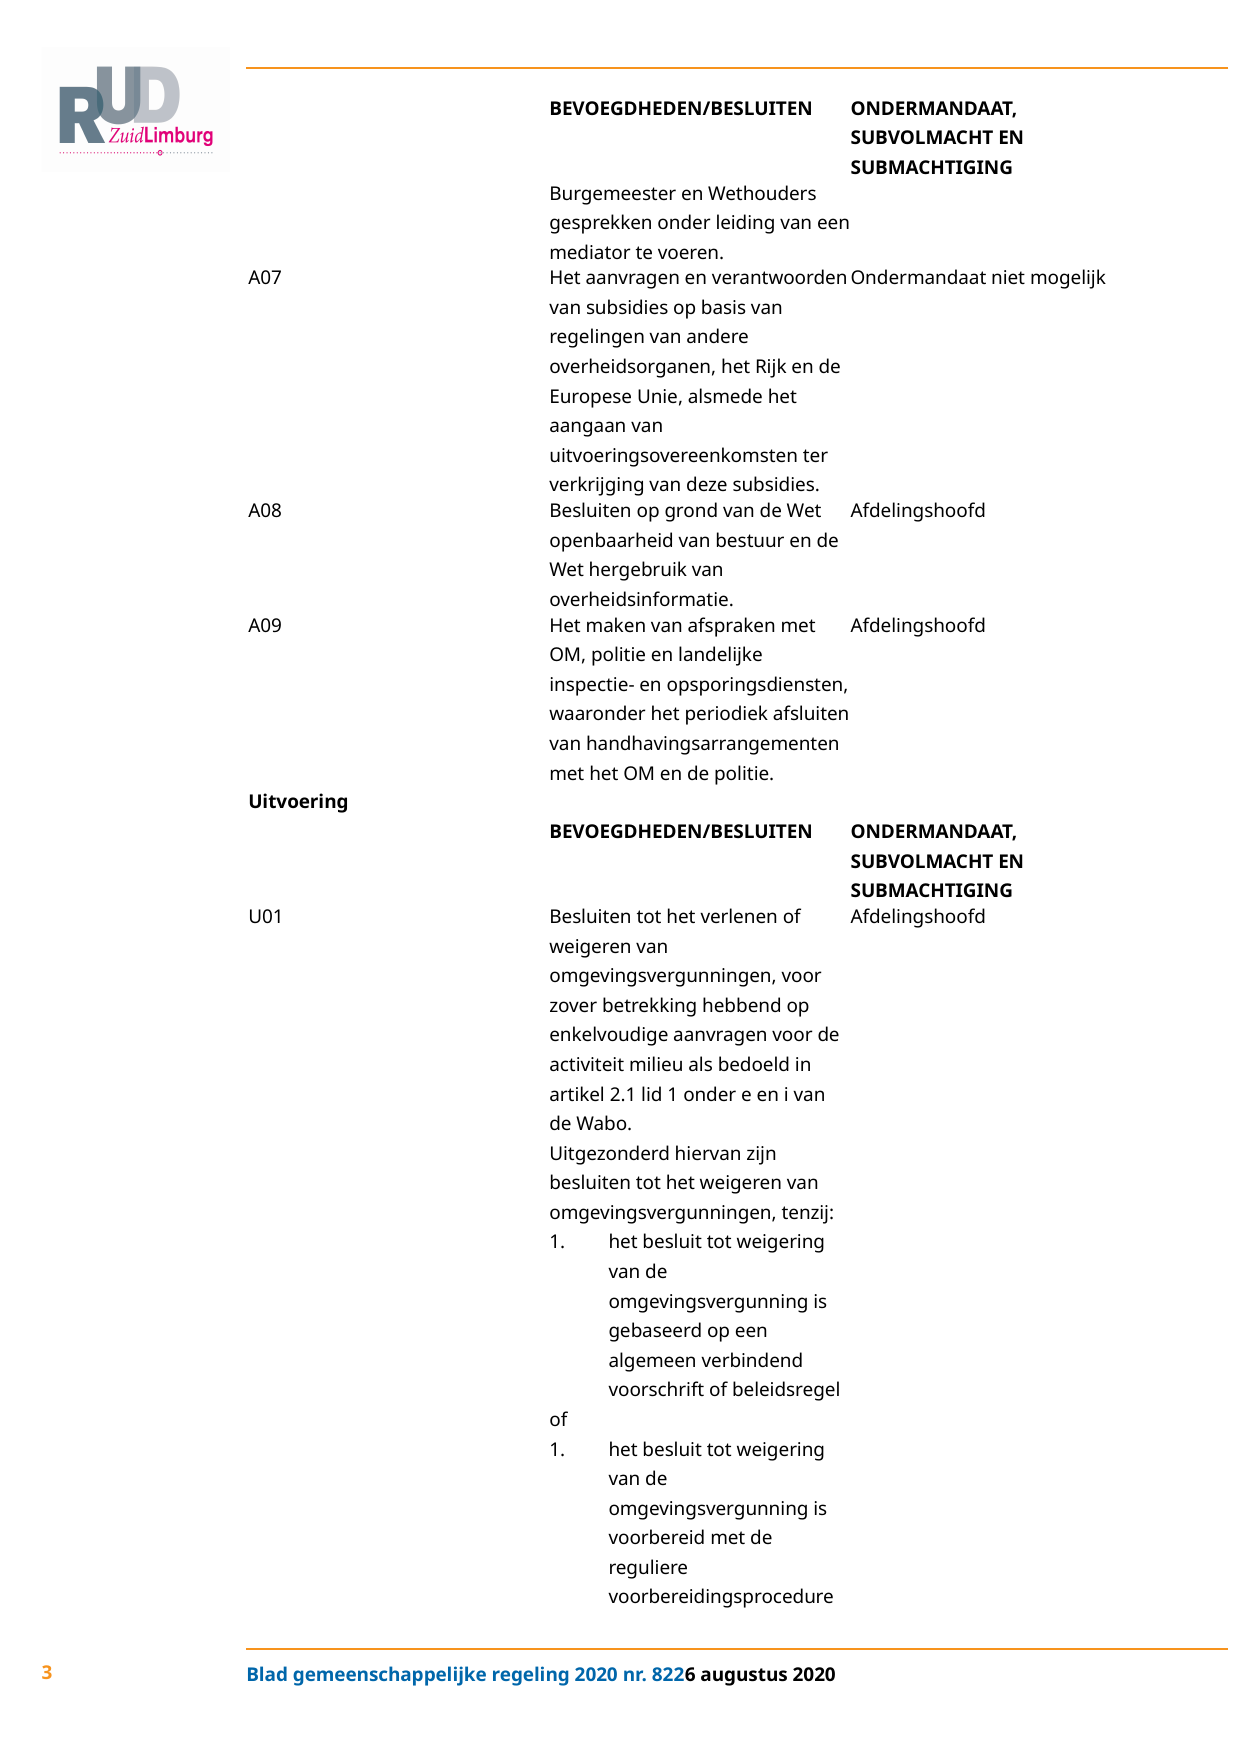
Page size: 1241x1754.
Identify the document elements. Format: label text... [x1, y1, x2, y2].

table_cell A09 [248, 612, 549, 786]
table_cell Afdelingshoofd [850, 903, 1152, 1609]
table_cell Afdelingshoofd [850, 612, 1152, 786]
table_cell Ondermandaat niet mogelijk [850, 265, 1152, 497]
table_cell Besluiten op grond van de Wet openbaarheid van bestuur en de Wet hergebruik van overheidsinformatie. [549, 498, 850, 612]
table_cell Burgemeester en Wethouders gesprekken onder leiding van een mediator te voeren. [549, 180, 850, 264]
table_header [248, 95, 549, 180]
table_header ONDERMANDAAT, SUBVOLMACHT EN SUBMACHTIGING [850, 819, 1152, 903]
table_header ONDERMANDAAT, SUBVOLMACHT EN SUBMACHTIGING [850, 95, 1152, 180]
table_cell Het maken van afspraken met OM, politie en landelijke inspectie- en opsporingsdiensten, waaronder het periodiek afsluiten van handhavingsarrangementen met het OM en de politie. [549, 612, 850, 786]
table_header BEVOEGDHEDEN/BESLUITEN [549, 819, 850, 903]
table_cell [248, 180, 549, 264]
table_cell Besluiten tot het verlenen of weigeren van omgevingsvergunningen, voor zover betrekking hebbend op enkelvoudige aanvragen voor de activiteit milieu als bedoeld in artikel 2.1 lid 1 onder e en i van de Wabo. Uitgezonderd hiervan zijn besluiten tot het weigeren van omgevingsvergunningen, tenzij: het besluit tot weigering van de omgevingsvergunning is gebaseerd op een algemeen verbindend voorschrift of beleidsregel of het besluit tot weigering van de omgevingsvergunning is voorbereid met de reguliere voorbereidingsprocedure [549, 903, 850, 1609]
table_cell A08 [248, 498, 549, 612]
table_header BEVOEGDHEDEN/BESLUITEN [549, 95, 850, 180]
table_cell A07 [248, 265, 549, 497]
table_cell [850, 180, 1152, 264]
table_cell Afdelingshoofd [850, 498, 1152, 612]
table_cell U01 [248, 903, 549, 1609]
table_header [248, 819, 549, 903]
picture [41, 47, 231, 172]
table_cell Het aanvragen en verantwoorden van subsidies op basis van regelingen van andere overheidsorganen, het Rijk en de Europese Unie, alsmede het aangaan van uitvoeringsovereenkomsten ter verkrijging van deze subsidies. [549, 265, 850, 497]
text Uitvoering [248, 789, 1152, 814]
